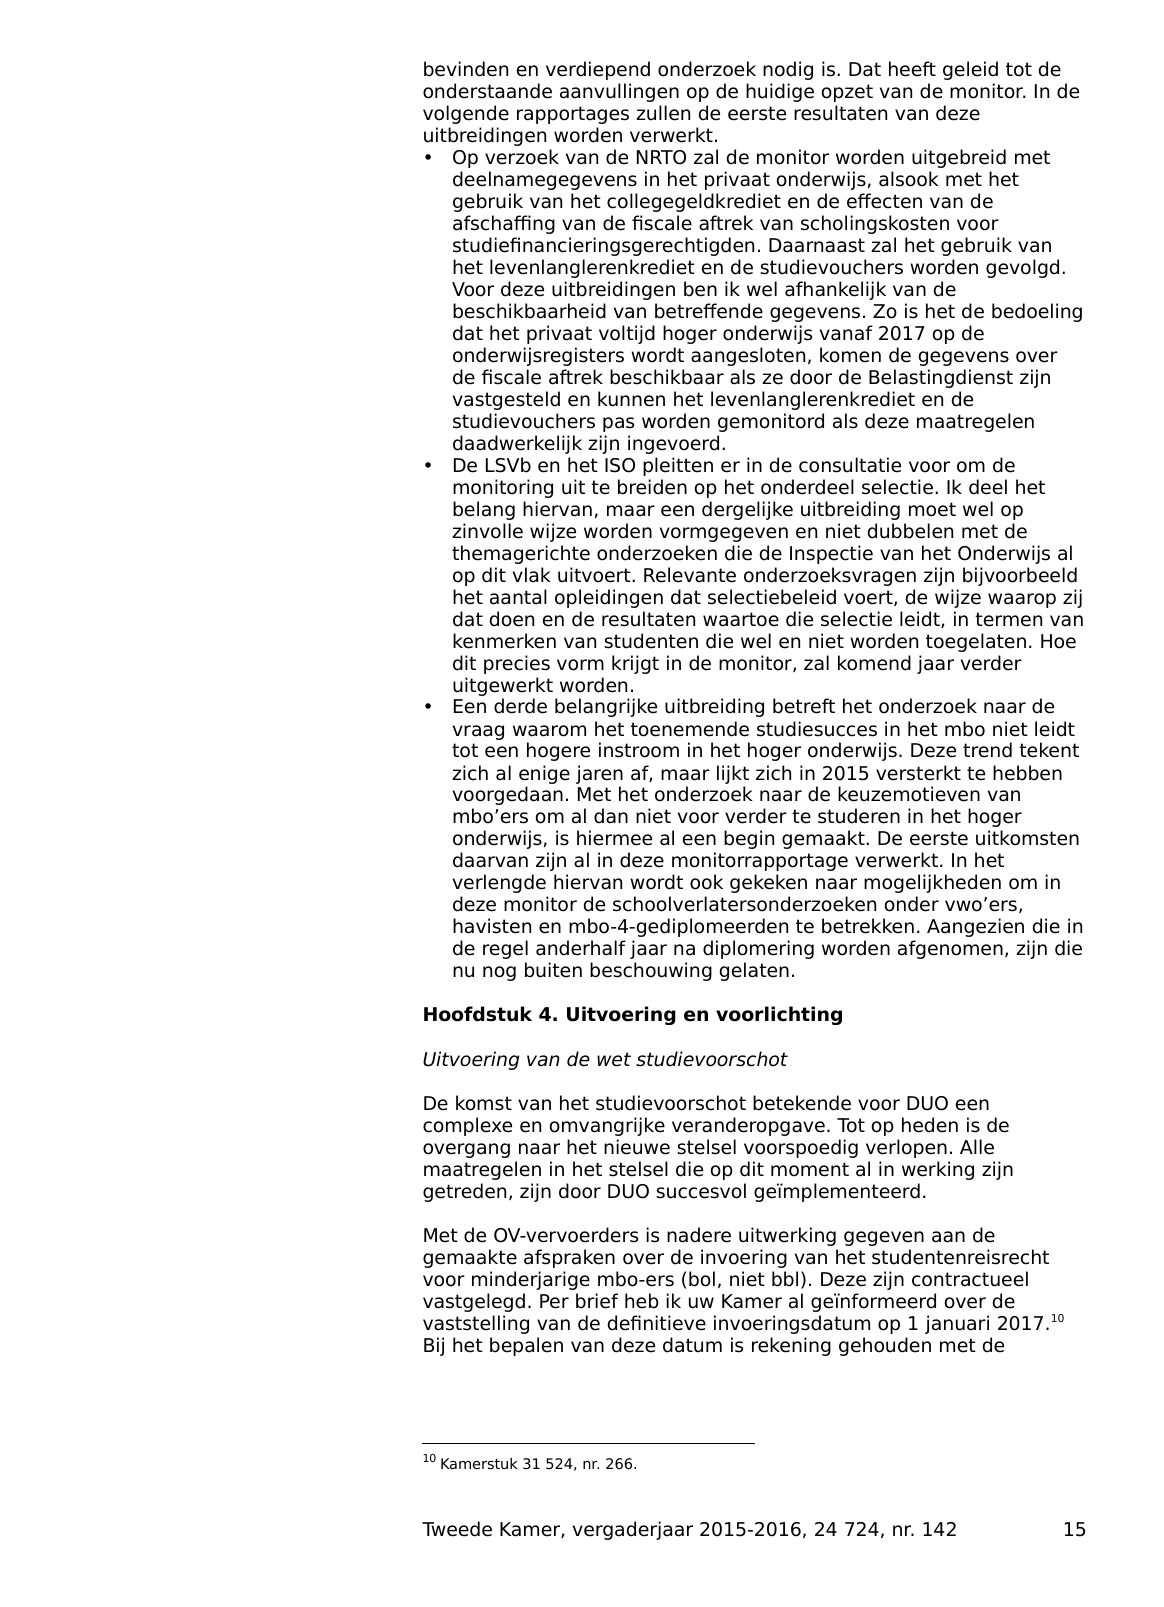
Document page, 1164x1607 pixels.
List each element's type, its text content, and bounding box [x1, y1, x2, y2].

subtitle Uitvoering van de wet studievoorschot [422, 1048, 1087, 1071]
text • Een derde belangrijke uitbreiding betreft het onderzoek naar de vraag waarom het toenemende studiesucces in het mbo niet leidt tot een hogere instroom in het hoger onderwijs. Deze trend tekent zich al enige jaren af, maar lijkt zich in 2015 versterkt te hebben voorgedaan. Met het onderzoek naar de keuzemotieven van mbo’ers om al dan niet voor verder te studeren in het hoger onderwijs, is hiermee al een begin gemaakt. De eerste uitkomsten daarvan zijn al in deze monitorrapportage verwerkt. In het verlengde hiervan wordt ook gekeken naar mogelijkheden om in deze monitor de schoolverlatersonderzoeken onder vwo’ers, havisten en mbo-4-gediplomeerden te betrekken. Aangezien die in de regel anderhalf jaar na diplomering worden afgenomen, zijn die nu nog buiten beschouwing gelaten. [422, 696, 1087, 982]
text Kamerstuk 31 524, nr. 266. [422, 1452, 1087, 1474]
text De komst van het studievoorschot betekende voor DUO een complexe en omvangrijke veranderopgave. Tot op heden is de overgang naar het nieuwe stelsel voorspoedig verlopen. Alle maatregelen in het stelsel die op dit moment al in werking zijn getreden, zijn door DUO succesvol geïmplementeerd. [422, 1093, 1087, 1203]
text bevinden en verdiepend onderzoek nodig is. Dat heeft geleid tot de onderstaande aanvullingen op de huidige opzet van de monitor. In de volgende rapportages zullen de eerste resultaten van deze uitbreidingen worden verwerkt. [422, 59, 1087, 147]
text • Op verzoek van de NRTO zal de monitor worden uitgebreid met deelnamegegevens in het privaat onderwijs, alsook met het gebruik van het collegegeldkrediet en de effecten van de afschaffing van de fiscale aftrek van scholingskosten voor studiefinancieringsgerechtigden. Daarnaast zal het gebruik van het levenlanglerenkrediet en de studievouchers worden gevolgd. Voor deze uitbreidingen ben ik wel afhankelijk van de beschikbaarheid van betreffende gegevens. Zo is het de bedoeling dat het privaat voltijd hoger onderwijs vanaf 2017 op de onderwijsregisters wordt aangesloten, komen de gegevens over de fiscale aftrek beschikbaar als ze door de Belastingdienst zijn vastgesteld en kunnen het levenlanglerenkrediet en de studievouchers pas worden gemonitord als deze maatregelen daadwerkelijk zijn ingevoerd. [422, 147, 1087, 455]
text • De LSVb en het ISO pleitten er in de consultatie voor om de monitoring uit te breiden op het onderdeel selectie. Ik deel het belang hiervan, maar een dergelijke uitbreiding moet wel op zinvolle wijze worden vormgegeven en niet dubbelen met de themagerichte onderzoeken die de Inspectie van het Onderwijs al op dit vlak uitvoert. Relevante onderzoeksvragen zijn bijvoorbeeld het aantal opleidingen dat selectiebeleid voert, de wijze waarop zij dat doen en de resultaten waartoe die selectie leidt, in termen van kenmerken van studenten die wel en niet worden toegelaten. Hoe dit precies vorm krijgt in de monitor, zal komend jaar verder uitgewerkt worden. [422, 455, 1087, 696]
text Met de OV-vervoerders is nadere uitwerking gegeven aan de gemaakte afspraken over de invoering van het studentenreisrecht voor minderjarige mbo-ers (bol, niet bbl). Deze zijn contractueel vastgelegd. Per brief heb ik uw Kamer al geïnformeerd over de vaststelling van de definitieve invoeringsdatum op 1 januari 2017. Bij het bepalen van deze datum is rekening gehouden met de [422, 1225, 1087, 1357]
subtitle Hoofdstuk 4. Uitvoering en voorlichting [422, 1004, 1087, 1026]
